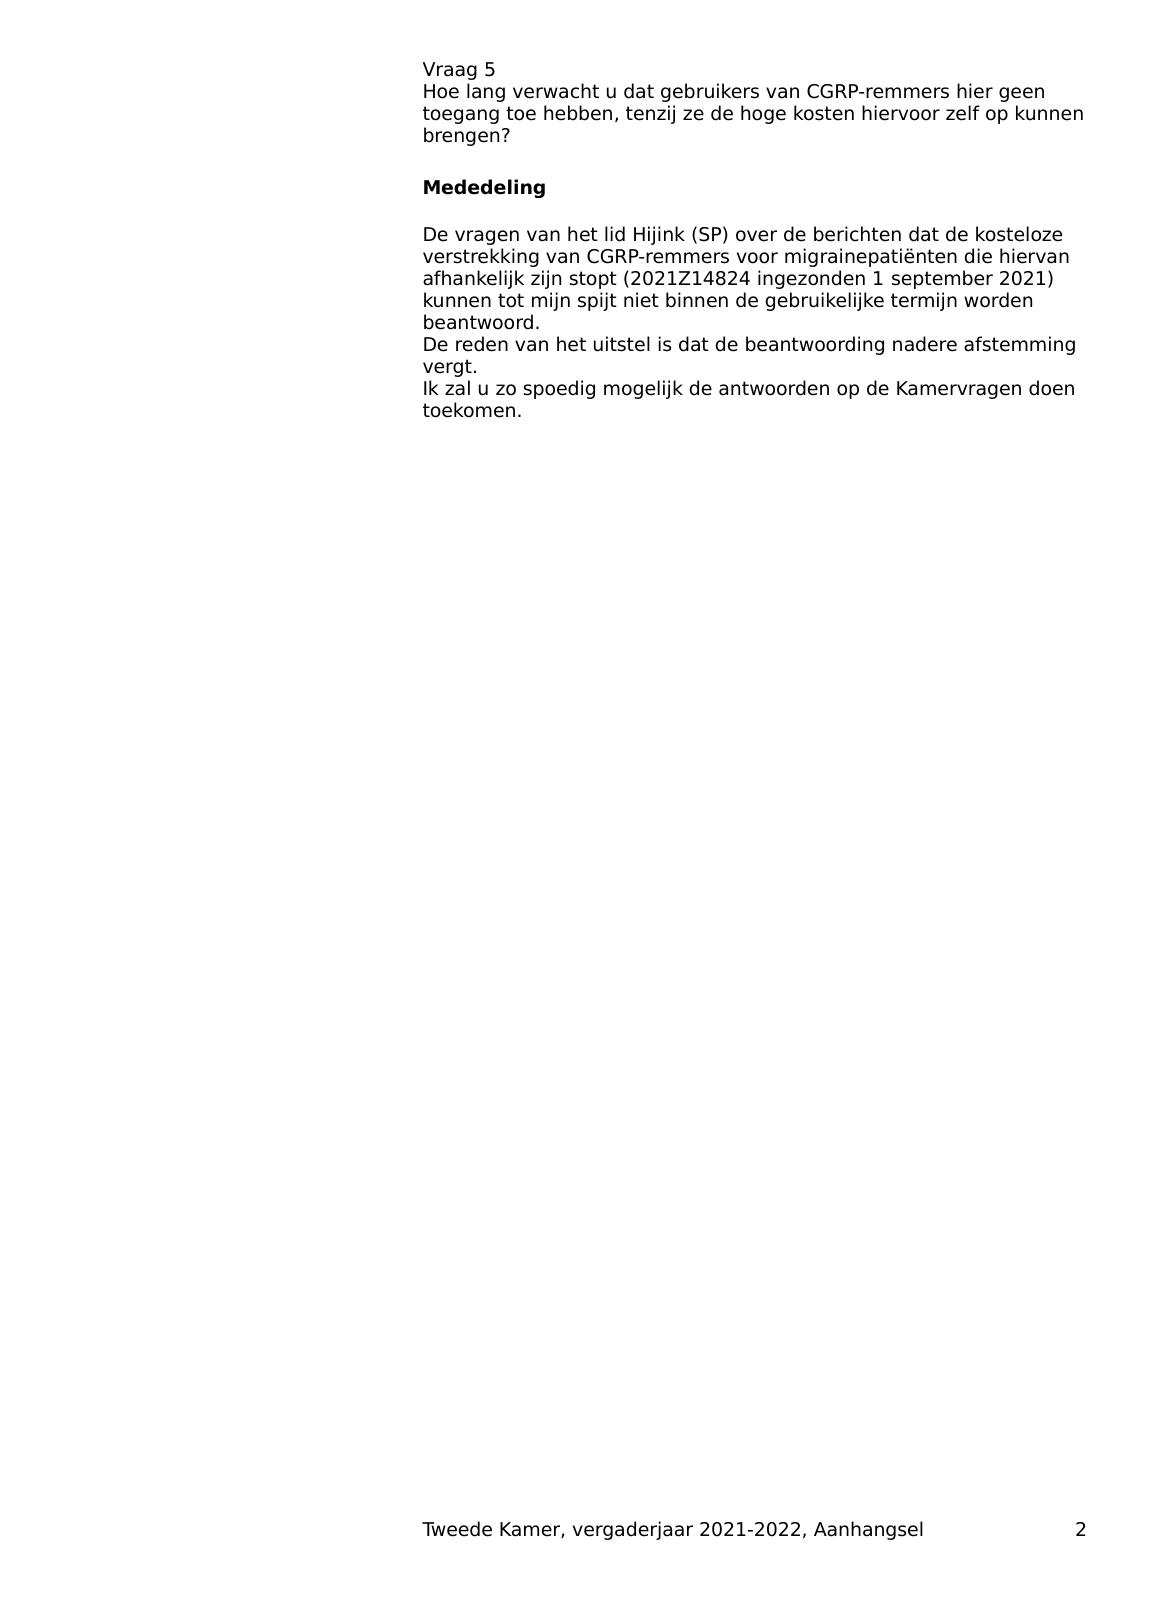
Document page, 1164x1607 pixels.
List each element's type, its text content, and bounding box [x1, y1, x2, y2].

text De vragen van het lid Hijink (SP) over de berichten dat de kosteloze verstrekking van CGRP-remmers voor migrainepatiënten die hiervan afhankelijk zijn stopt (2021Z14824 ingezonden 1 september 2021) kunnen tot mijn spijt niet binnen de gebruikelijke termijn worden beantwoord. [422, 224, 1087, 334]
text Ik zal u zo spoedig mogelijk de antwoorden op de Kamervragen doen toekomen. [422, 378, 1087, 422]
text De reden van het uitstel is dat de beantwoording nadere afstemming vergt. [422, 334, 1087, 378]
text Hoe lang verwacht u dat gebruikers van CGRP-remmers hier geen toegang toe hebben, tenzij ze de hoge kosten hiervoor zelf op kunnen brengen? [422, 81, 1087, 147]
subtitle Mededeling [422, 177, 1087, 199]
text Vraag 5 [422, 59, 1087, 81]
